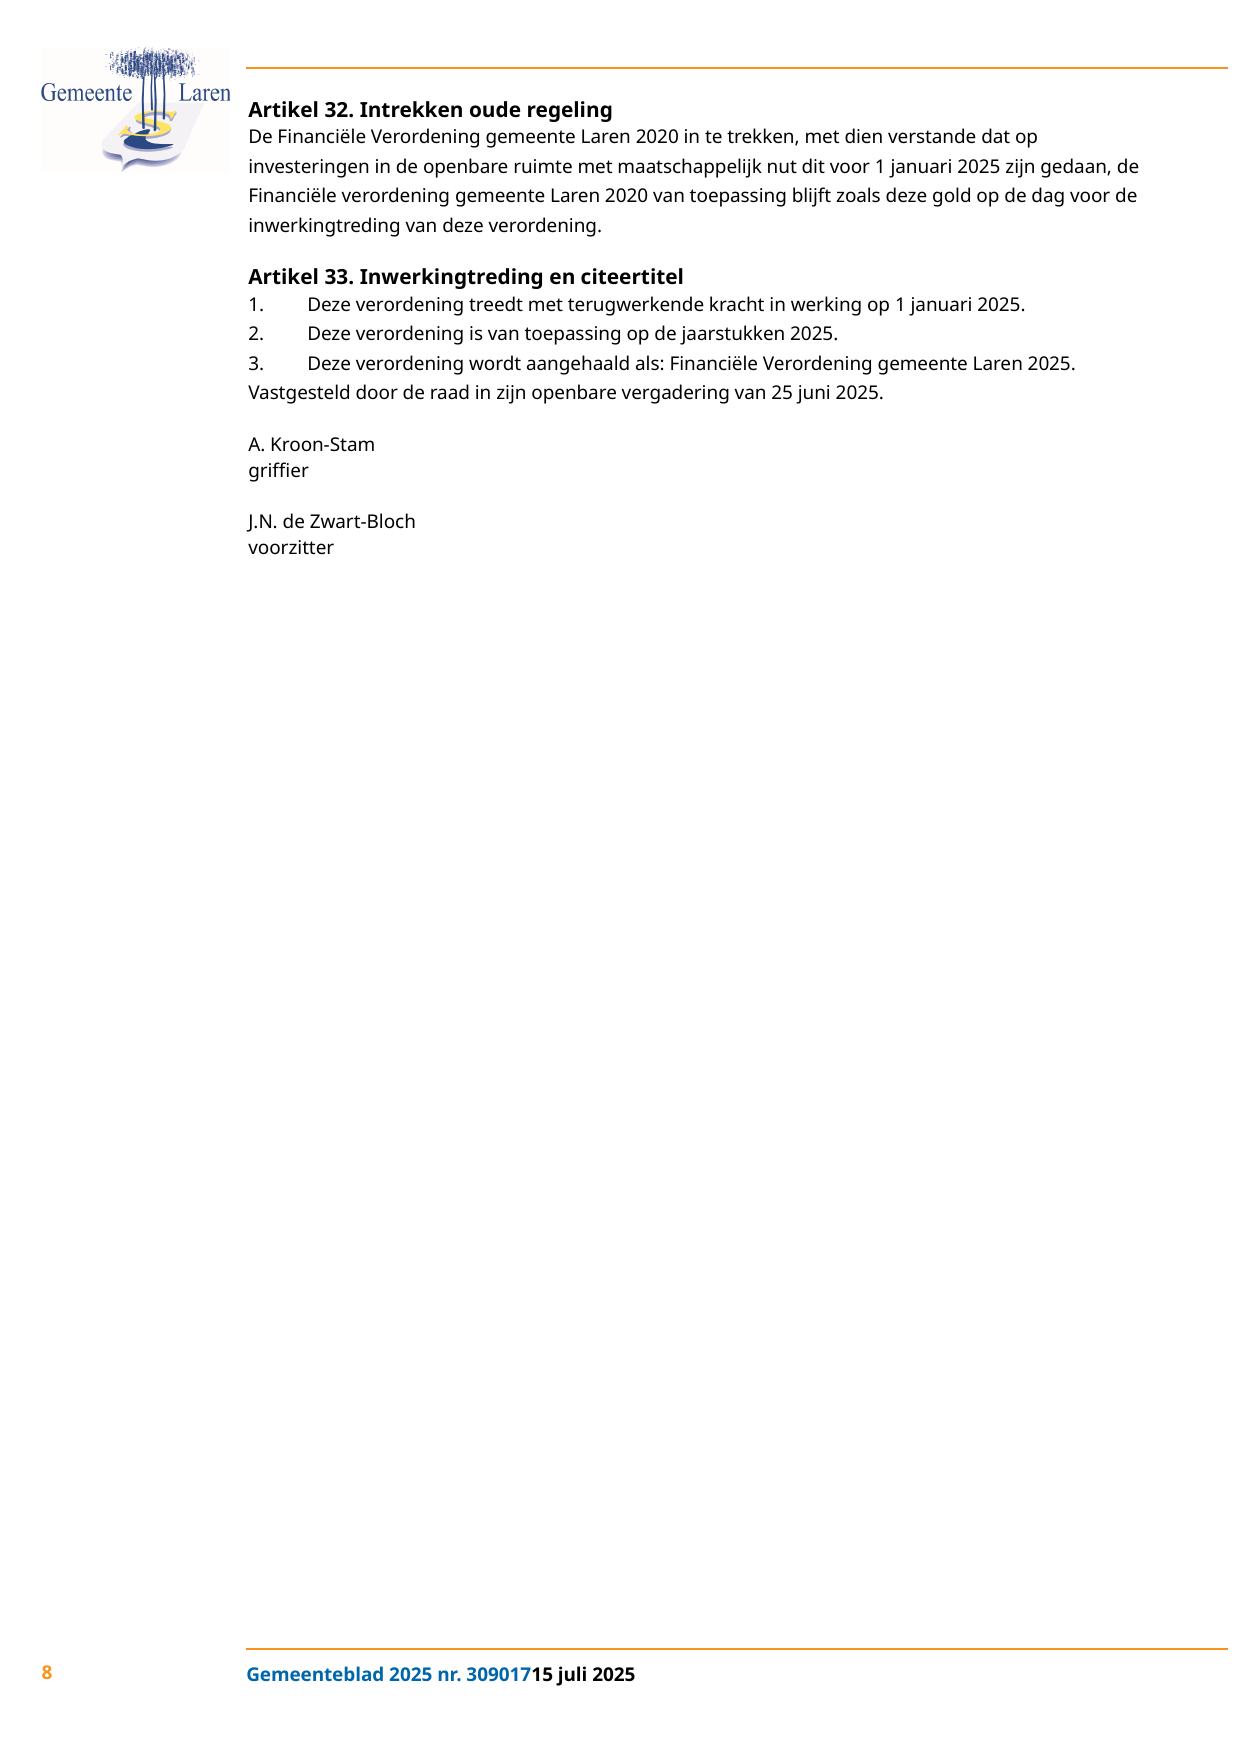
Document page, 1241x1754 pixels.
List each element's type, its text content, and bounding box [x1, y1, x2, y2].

list Deze verordening treedt met terugwerkende kracht in werking op 1 januari 2025. [248, 291, 1152, 317]
text De Financiële Verordening gemeente Laren 2020 in te trekken, met dien verstande dat op investeringen in de openbare ruimte met maatschappelijk nut dit voor 1 januari 2025 zijn gedaan, de Financiële verordening gemeente Laren 2020 van toepassing blijft zoals deze gold op de dag voor de inwerkingtreding van deze verordening. [248, 123, 1152, 238]
text voorzitter [248, 534, 1152, 560]
text griffier [248, 457, 1152, 482]
text Artikel 33. Inwerkingtreding en citeertitel [248, 262, 1152, 291]
list Deze verordening wordt aangehaald als: Financiële Verordening gemeente Laren 2025. [248, 350, 1152, 376]
picture [41, 47, 231, 172]
text Artikel 32. Intrekken oude regeling [248, 95, 1152, 123]
list Deze verordening is van toepassing op de jaarstukken 2025. [248, 320, 1152, 346]
text Vastgesteld door de raad in zijn openbare vergadering van 25 juni 2025. [248, 379, 1152, 405]
text J.N. de Zwart-Bloch [248, 508, 1152, 534]
text A. Kroon-Stam [248, 431, 1152, 457]
